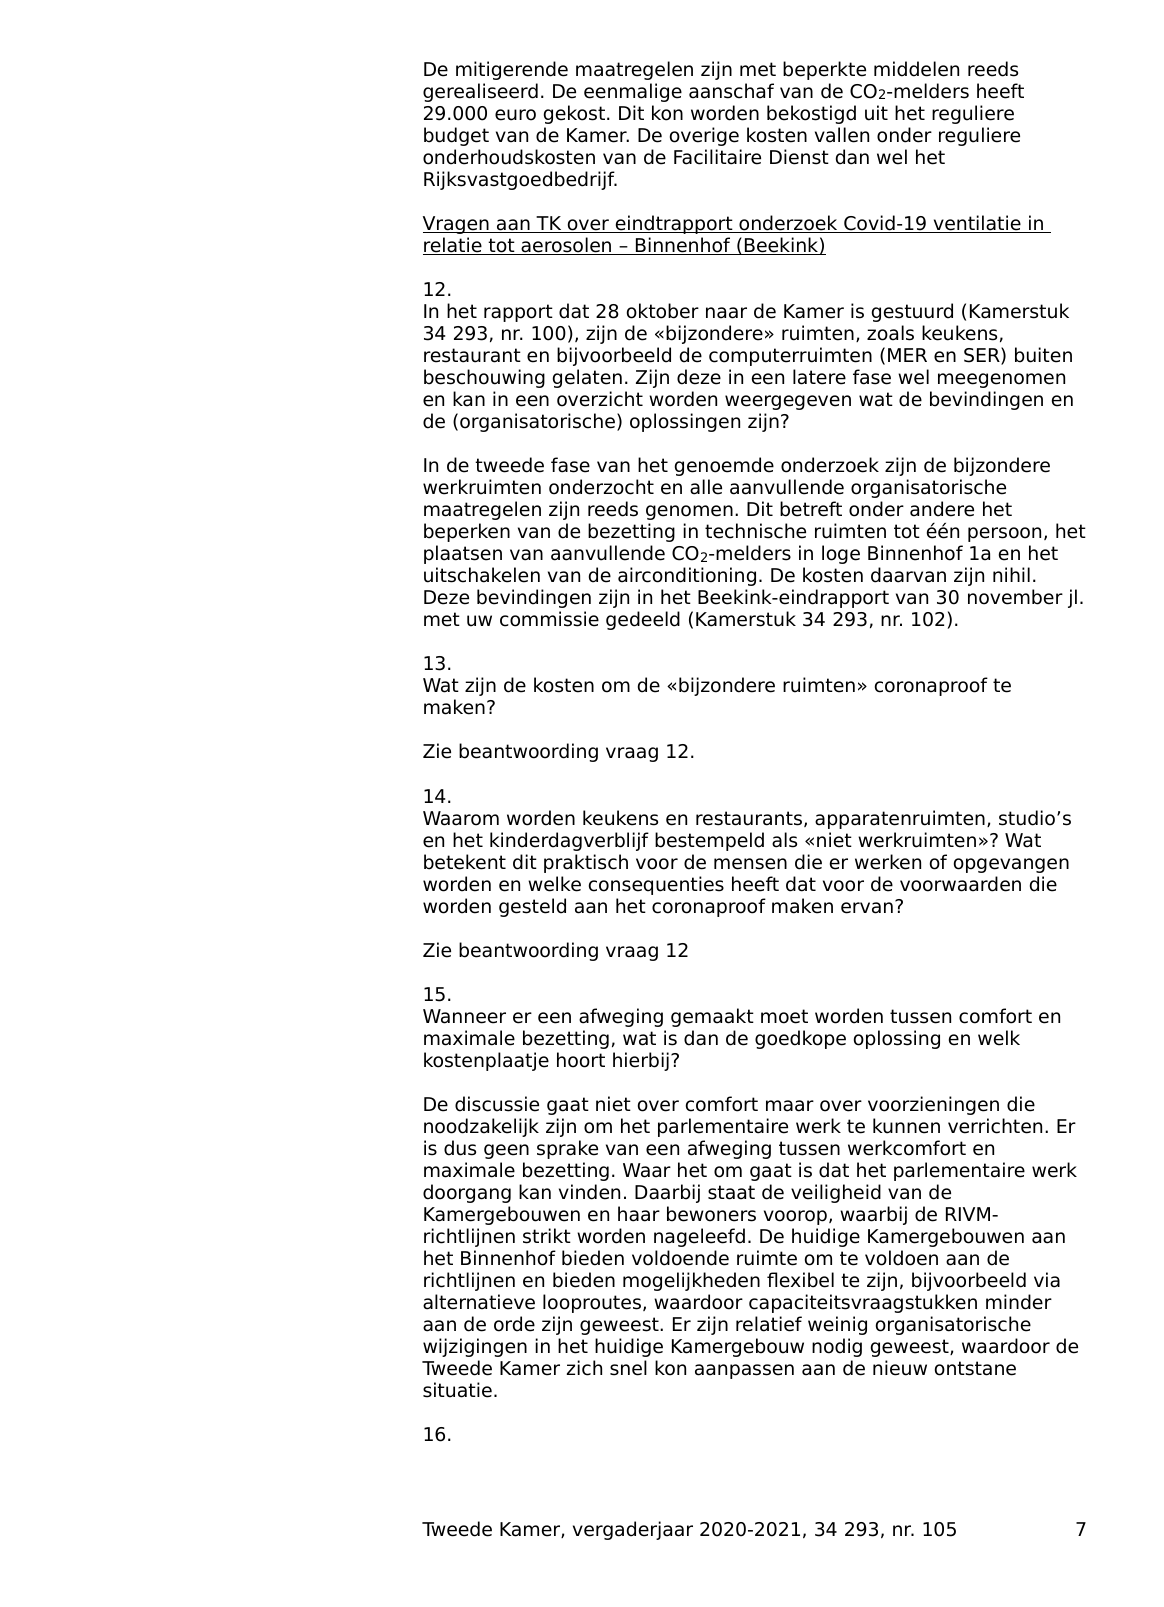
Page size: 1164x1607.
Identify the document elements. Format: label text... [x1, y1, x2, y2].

subtitle Vragen aan TK over eindtrapport onderzoek Covid-19 ventilatie in relatie tot aerosolen – Binnenhof (Beekink) [422, 213, 1087, 257]
text Zie beantwoording vraag 12 [422, 940, 1087, 962]
text Wat zijn de kosten om de «bijzondere ruimten» coronaproof te maken? [422, 675, 1087, 719]
text In het rapport dat 28 oktober naar de Kamer is gestuurd (Kamerstuk 34 293, nr. 100), zijn de «bijzondere» ruimten, zoals keukens, restaurant en bijvoorbeeld de computerruimten (MER en SER) buiten beschouwing gelaten. Zijn deze in een latere fase wel meegenomen en kan in een overzicht worden weergegeven wat de bevindingen en de (organisatorische) oplossingen zijn? [422, 301, 1087, 433]
text 12. [422, 279, 1087, 301]
text 13. [422, 653, 1087, 675]
text De discussie gaat niet over comfort maar over voorzieningen die noodzakelijk zijn om het parlementaire werk te kunnen verrichten. Er is dus geen sprake van een afweging tussen werkcomfort en maximale bezetting. Waar het om gaat is dat het parlementaire werk doorgang kan vinden. Daarbij staat de veiligheid van de Kamergebouwen en haar bewoners voorop, waarbij de RIVM-richtlijnen strikt worden nageleefd. De huidige Kamergebouwen aan het Binnenhof bieden voldoende ruimte om te voldoen aan de richtlijnen en bieden mogelijkheden flexibel te zijn, bijvoorbeeld via alternatieve looproutes, waardoor capaciteitsvraagstukken minder aan de orde zijn geweest. Er zijn relatief weinig organisatorische wijzigingen in het huidige Kamergebouw nodig geweest, waardoor de Tweede Kamer zich snel kon aanpassen aan de nieuw ontstane situatie. [422, 1094, 1087, 1402]
text 15. [422, 984, 1087, 1006]
text 16. [422, 1424, 1087, 1446]
text Waarom worden keukens en restaurants, apparatenruimten, studio’s en het kinderdagverblijf bestempeld als «niet werkruimten»? Wat betekent dit praktisch voor de mensen die er werken of opgevangen worden en welke consequenties heeft dat voor de voorwaarden die worden gesteld aan het coronaproof maken ervan? [422, 808, 1087, 917]
text Wanneer er een afweging gemaakt moet worden tussen comfort en maximale bezetting, wat is dan de goedkope oplossing en welk kostenplaatje hoort hierbij? [422, 1006, 1087, 1072]
text In de tweede fase van het genoemde onderzoek zijn de bijzondere werkruimten onderzocht en alle aanvullende organisatorische maatregelen zijn reeds genomen. Dit betreft onder andere het beperken van de bezetting in technische ruimten tot één persoon, het plaatsen van aanvullende CO2-melders in loge Binnenhof 1a en het uitschakelen van de airconditioning. De kosten daarvan zijn nihil. Deze bevindingen zijn in het Beekink-eindrapport van 30 november jl. met uw commissie gedeeld (Kamerstuk 34 293, nr. 102). [422, 455, 1087, 631]
text 14. [422, 786, 1087, 808]
text De mitigerende maatregelen zijn met beperkte middelen reeds gerealiseerd. De eenmalige aanschaf van de CO2-melders heeft 29.000 euro gekost. Dit kon worden bekostigd uit het reguliere budget van de Kamer. De overige kosten vallen onder reguliere onderhoudskosten van de Facilitaire Dienst dan wel het Rijksvastgoedbedrijf. [422, 59, 1087, 191]
text Zie beantwoording vraag 12. [422, 741, 1087, 763]
